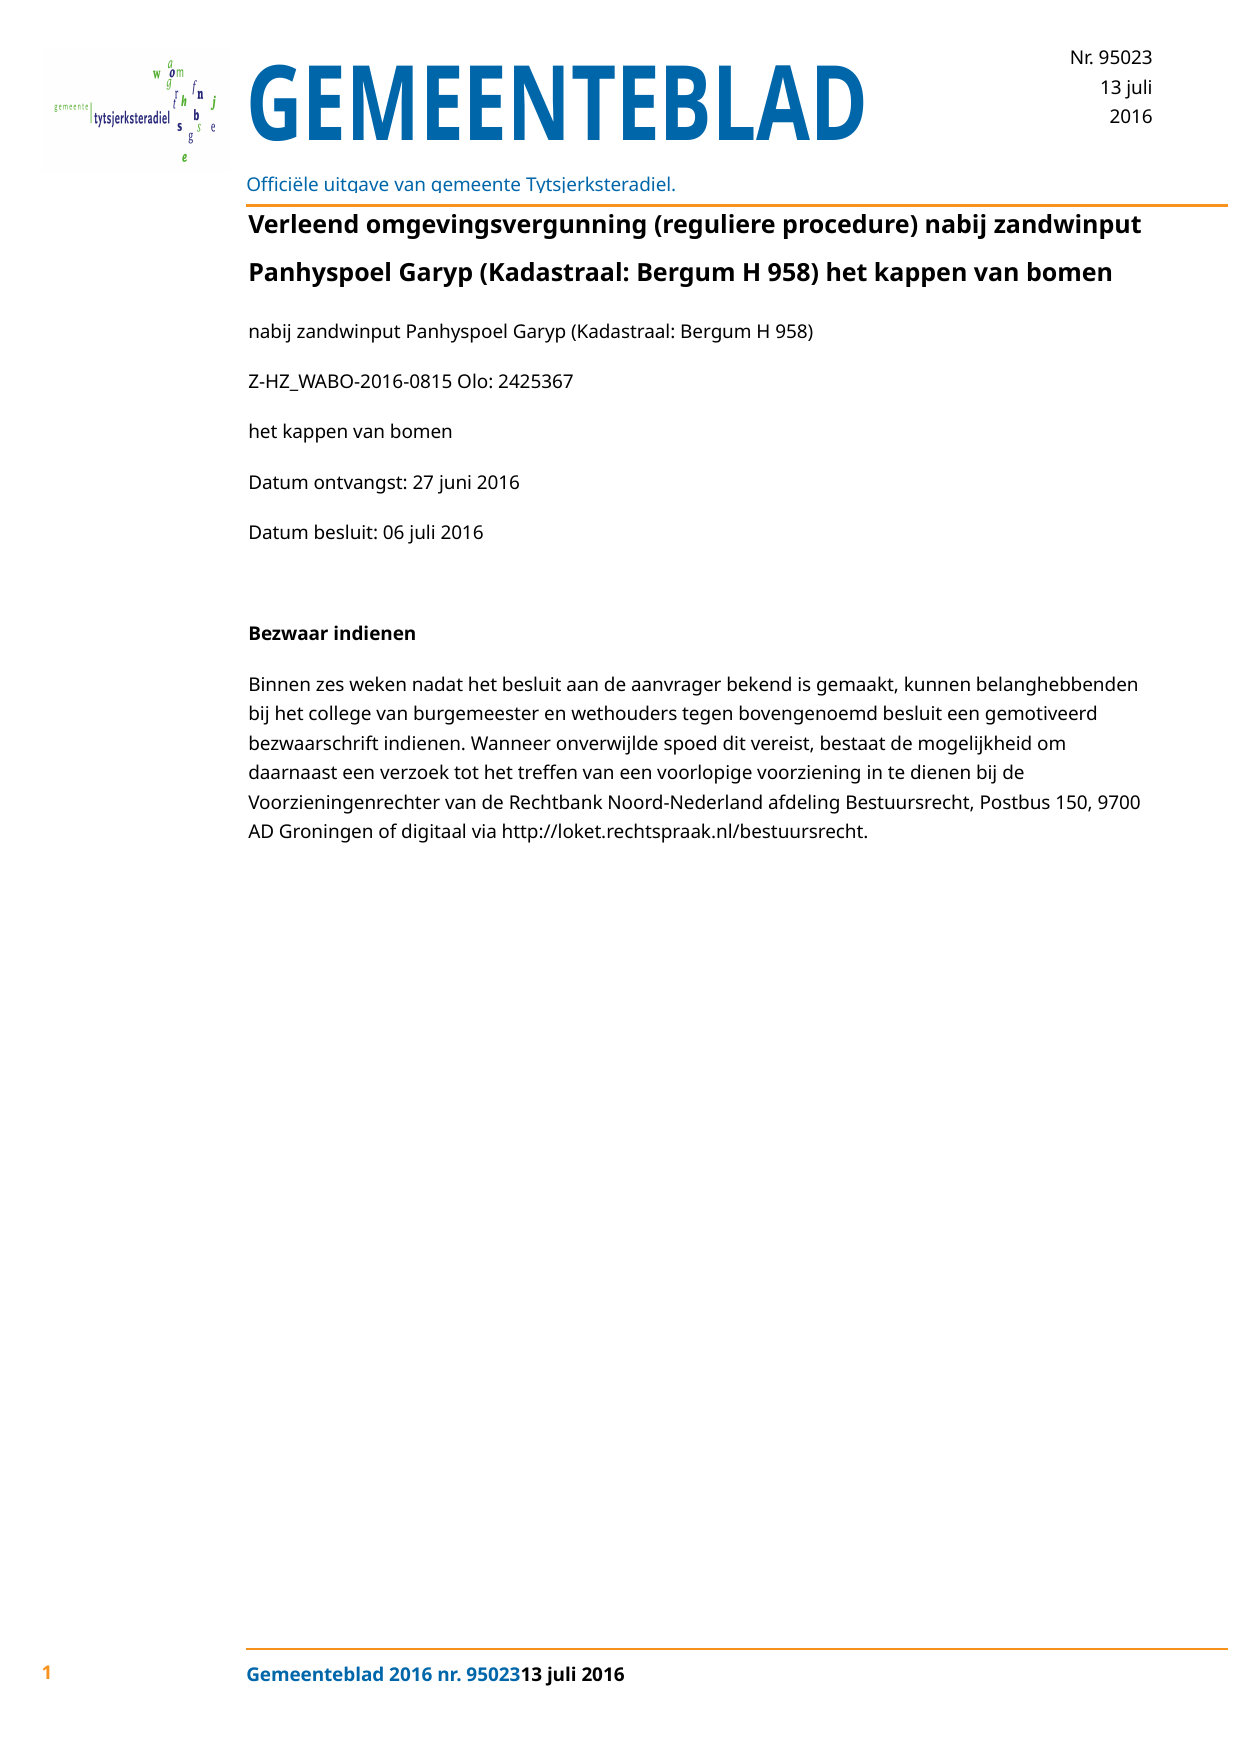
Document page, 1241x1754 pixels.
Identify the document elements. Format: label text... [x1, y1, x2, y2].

text Z-HZ_WABO-2016-0815 Olo: 2425367 [248, 368, 1152, 394]
text Datum besluit: 06 juli 2016 [248, 519, 1152, 545]
text Binnen zes weken nadat het besluit aan de aanvrager bekend is gemaakt, kunnen belanghebbenden bij het college van burgemeester en wethouders tegen bovengenoemd besluit een gemotiveerd bezwaarschrift indienen. Wanneer onverwijlde spoed dit vereist, bestaat de mogelijkheid om daarnaast een verzoek tot het treffen van een voorlopige voorziening in te dienen bij de Voorzieningenrechter van de Rechtbank Noord-Nederland afdeling Bestuursrecht, Postbus 150, 9700 AD Groningen of digitaal via http://loket.rechtspraak.nl/bestuursrecht. [248, 671, 1152, 844]
text Verleend omgevingsvergunning (reguliere procedure) nabij zandwinput Panhyspoel Garyp (Kadastraal: Bergum H 958) het kappen van bomen [248, 207, 1152, 288]
picture [41, 47, 231, 172]
text nabij zandwinput Panhyspoel Garyp (Kadastraal: Bergum H 958) [248, 318, 1152, 344]
text Bezwaar indienen [248, 620, 1152, 646]
text het kappen van bomen [248, 419, 1152, 444]
text Datum ontvangst: 27 juni 2016 [248, 469, 1152, 495]
